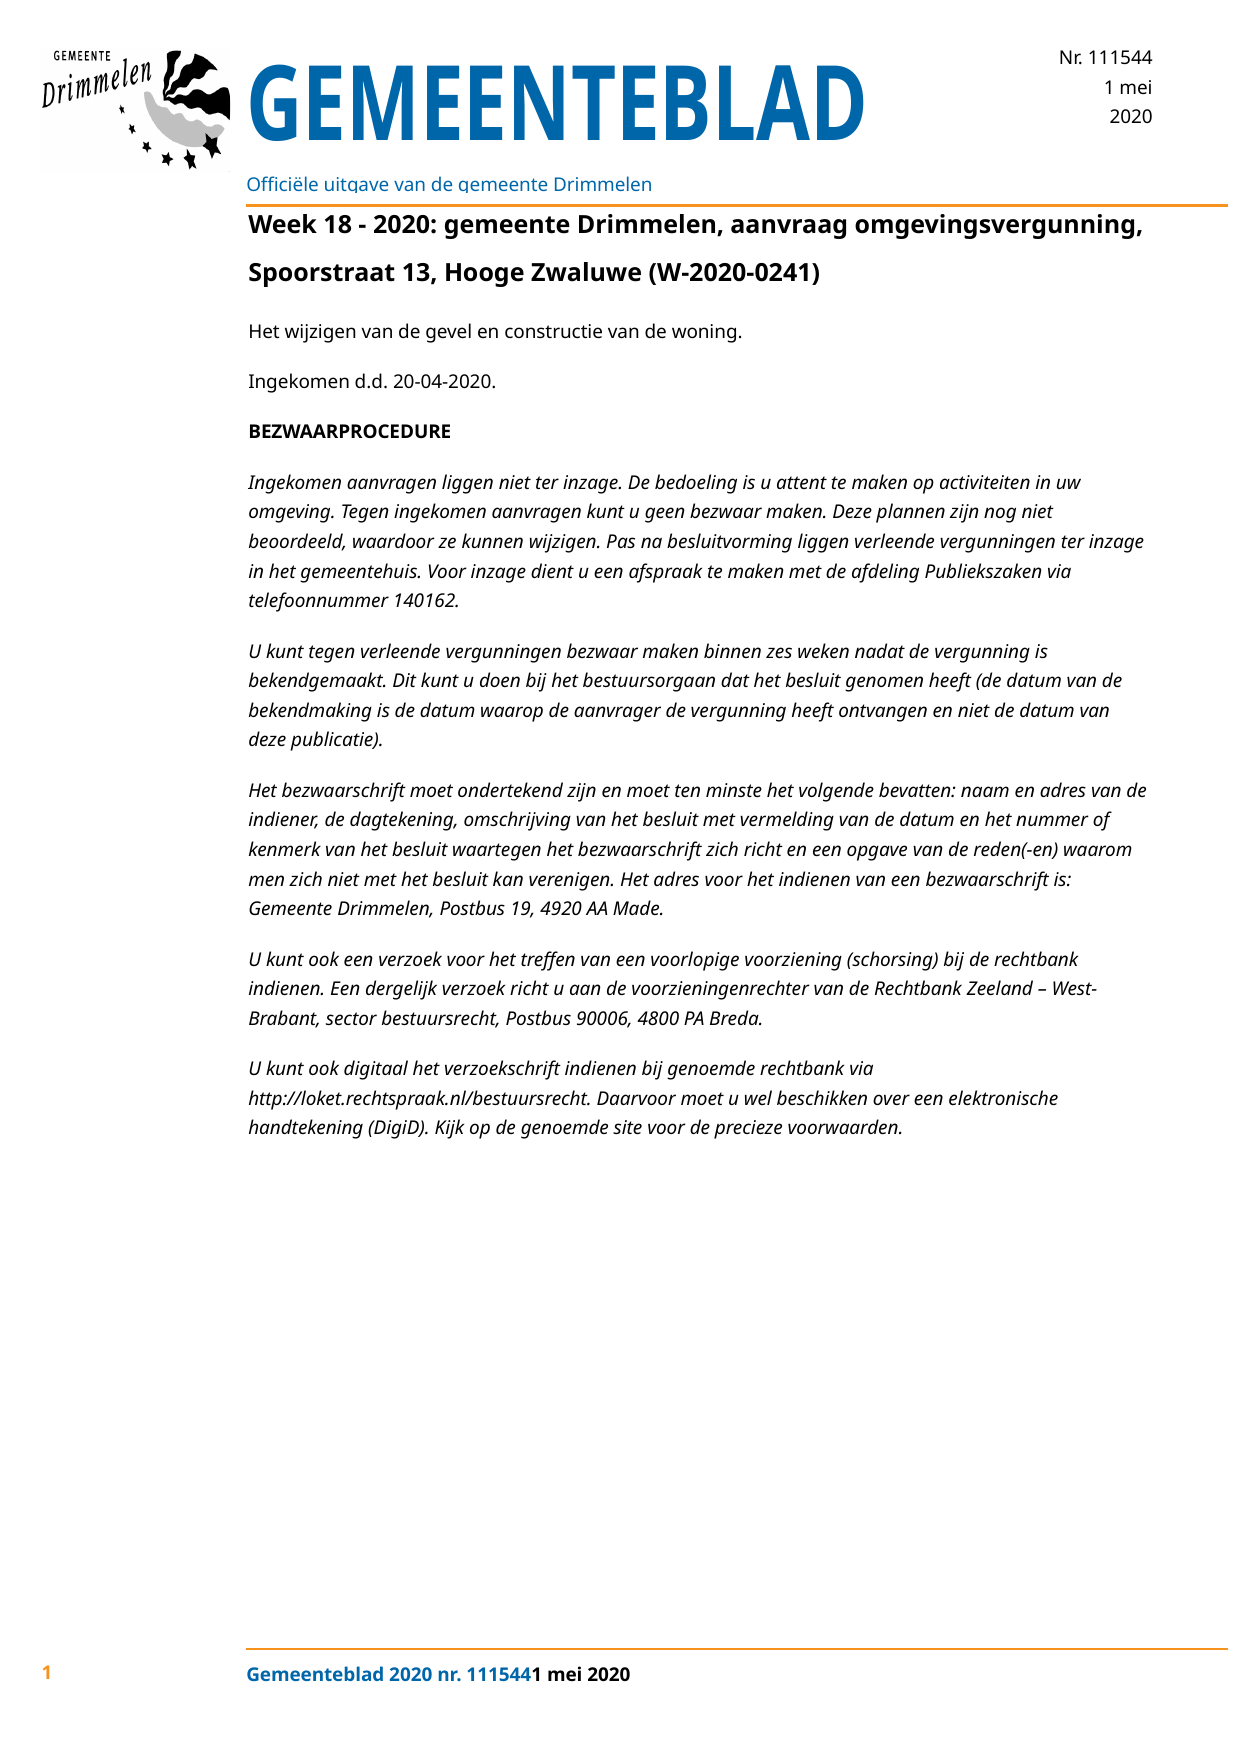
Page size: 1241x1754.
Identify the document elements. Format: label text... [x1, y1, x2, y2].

text U kunt ook een verzoek voor het treffen van een voorlopige voorziening (schorsing) bij de rechtbank indienen. Een dergelijk verzoek richt u aan de voorzieningenrechter van de Rechtbank Zeeland – West-Brabant, sector bestuursrecht, Postbus 90006, 4800 PA Breda. [248, 946, 1152, 1031]
text Ingekomen aanvragen liggen niet ter inzage. De bedoeling is u attent te maken op activiteiten in uw omgeving. Tegen ingekomen aanvragen kunt u geen bezwaar maken. Deze plannen zijn nog niet beoordeeld, waardoor ze kunnen wijzigen. Pas na besluitvorming liggen verleende vergunningen ter inzage in het gemeentehuis. Voor inzage dient u een afspraak te maken met de afdeling Publiekszaken via telefoonnummer 140162. [248, 469, 1152, 613]
text Ingekomen d.d. 20-04-2020. [248, 368, 1152, 394]
picture [41, 47, 231, 172]
text Week 18 - 2020: gemeente Drimmelen, aanvraag omgevingsvergunning, Spoorstraat 13, Hooge Zwaluwe (W-2020-0241) [248, 207, 1152, 288]
text BEZWAARPROCEDURE [248, 419, 1152, 444]
text U kunt tegen verleende vergunningen bezwaar maken binnen zes weken nadat de vergunning is bekendgemaakt. Dit kunt u doen bij het bestuursorgaan dat het besluit genomen heeft (de datum van de bekendmaking is de datum waarop de aanvrager de vergunning heeft ontvangen en niet de datum van deze publicatie). [248, 638, 1152, 752]
text Het bezwaarschrift moet ondertekend zijn en moet ten minste het volgende bevatten: naam en adres van de indiener, de dagtekening, omschrijving van het besluit met vermelding van de datum en het nummer of kenmerk van het besluit waartegen het bezwaarschrift zich richt en een opgave van de reden(-en) waarom men zich niet met het besluit kan verenigen. Het adres voor het indienen van een bezwaarschrift is: Gemeente Drimmelen, Postbus 19, 4920 AA Made. [248, 777, 1152, 921]
text Het wijzigen van de gevel en constructie van de woning. [248, 318, 1152, 344]
text U kunt ook digitaal het verzoekschrift indienen bij genoemde rechtbank via http://loket.rechtspraak.nl/bestuursrecht. Daarvoor moet u wel beschikken over een elektronische handtekening (DigiD). Kijk op de genoemde site voor de precieze voorwaarden. [248, 1055, 1152, 1140]
